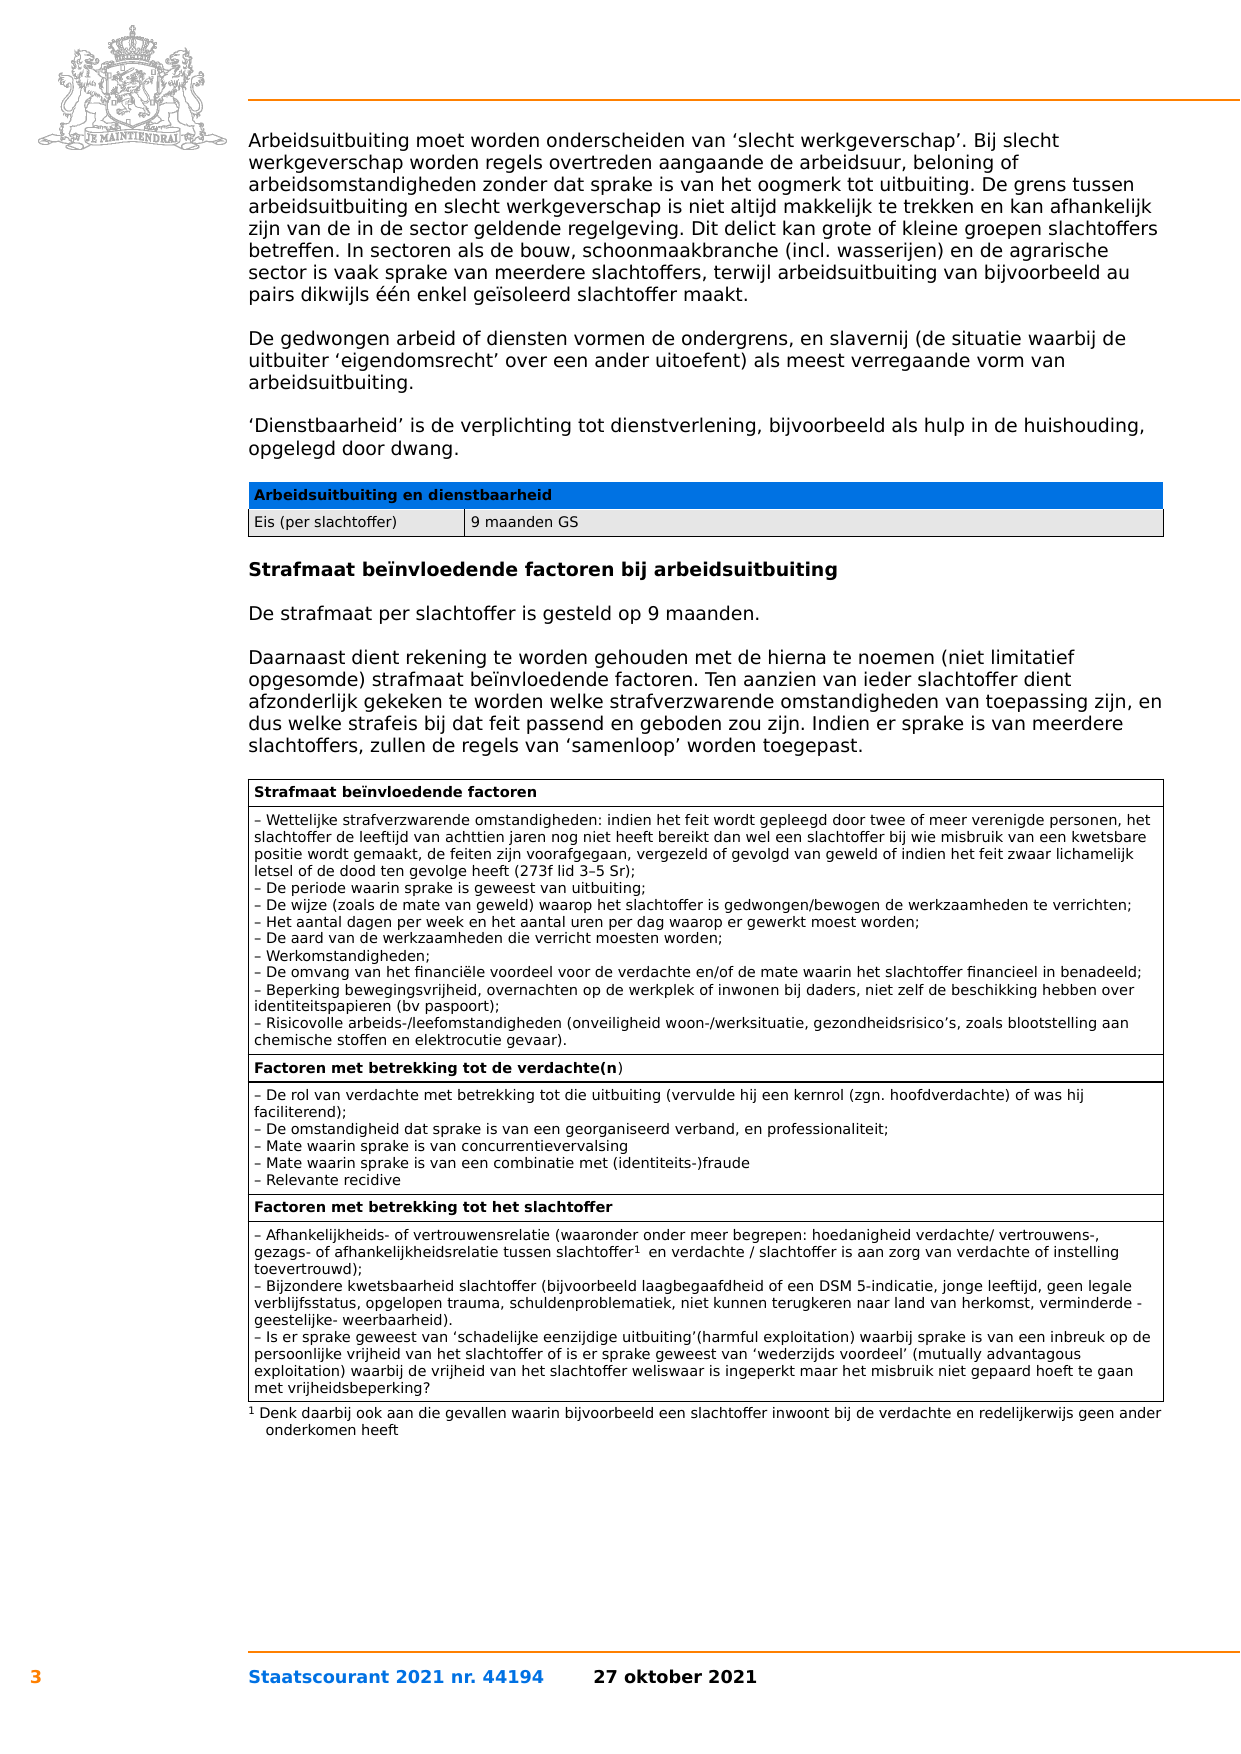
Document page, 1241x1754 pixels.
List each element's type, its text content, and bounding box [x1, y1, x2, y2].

table_header Arbeidsuitbuiting en dienstbaarheid [249, 482, 1163, 509]
table_cell – Wettelijke strafverzwarende omstandigheden: indien het feit wordt gepleegd door twee of meer verenigde personen, het slachtoffer de leeftijd van achttien jaren nog niet heeft bereikt dan wel een slachtoffer bij wie misbruik van een kwetsbare positie wordt gemaakt, de feiten zijn voorafgegaan, vergezeld of gevolgd van geweld of indien het feit zwaar lichamelijk letsel of de dood ten gevolge heeft (273f lid 3–5 Sr); – De periode waarin sprake is geweest van uitbuiting; – De wijze (zoals de mate van geweld) waarop het slachtoffer is gedwongen/bewogen de werkzaamheden te verrichten; – Het aantal dagen per week en het aantal uren per dag waarop er gewerkt moest worden; – De aard van de werkzaamheden die verricht moesten worden; – Werkomstandigheden; – De omvang van het financiële voordeel voor de verdachte en/of de mate waarin het slachtoffer financieel in benadeeld; – Beperking bewegingsvrijheid, overnachten op de werkplek of inwonen bij daders, niet zelf de beschikking hebben over identiteitspapieren (bv paspoort); – Risicovolle arbeids-/leefomstandigheden (onveiligheid woon-/werksituatie, gezondheidsrisico’s, zoals blootstelling aan chemische stoffen en elektrocutie gevaar). [249, 807, 1163, 1054]
table_cell – De rol van verdachte met betrekking tot die uitbuiting (vervulde hij een kernrol (zgn. hoofdverdachte) of was hij faciliterend); – De omstandigheid dat sprake is van een georganiseerd verband, en professionaliteit; – Mate waarin sprake is van concurrentievervalsing – Mate waarin sprake is van een combinatie met (identiteits-)fraude – Relevante recidive [249, 1083, 1163, 1194]
table_cell 9 maanden GS [465, 510, 1163, 536]
table_header Strafmaat beïnvloedende factoren [249, 780, 1163, 806]
table_cell Eis (per slachtoffer) [249, 510, 464, 536]
picture [38, 25, 227, 150]
subtitle Strafmaat beïnvloedende factoren bij arbeidsuitbuiting [248, 559, 1163, 581]
text Daarnaast dient rekening te worden gehouden met de hierna te noemen (niet limitatief opgesomde) strafmaat beïnvloedende factoren. Ten aanzien van ieder slachtoffer dient afzonderlijk gekeken te worden welke strafverzwarende omstandigheden van toepassing zijn, en dus welke strafeis bij dat feit passend en geboden zou zijn. Indien er sprake is van meerdere slachtoffers, zullen de regels van ‘samenloop’ worden toegepast. [248, 647, 1163, 757]
text ‘Dienstbaarheid’ is de verplichting tot dienstverlening, bijvoorbeeld als hulp in de huishouding, opgelegd door dwang. [248, 415, 1163, 459]
text De gedwongen arbeid of diensten vormen de ondergrens, en slavernij (de situatie waarbij de uitbuiter ‘eigendomsrecht’ over een ander uitoefent) als meest verregaande vorm van arbeidsuitbuiting. [248, 328, 1163, 393]
text De strafmaat per slachtoffer is gesteld op 9 maanden. [248, 603, 1163, 625]
table_cell Factoren met betrekking tot de verdachte(n) [249, 1055, 1163, 1081]
table_cell 1 Denk daarbij ook aan die gevallen waarin bijvoorbeeld een slachtoffer inwoont bij de verdachte en redelijkerwijs geen ander onderkomen heeft [248, 1402, 1163, 1439]
text Arbeidsuitbuiting moet worden onderscheiden van ‘slecht werkgeverschap’. Bij slecht werkgeverschap worden regels overtreden aangaande de arbeidsuur, beloning of arbeidsomstandigheden zonder dat sprake is van het oogmerk tot uitbuiting. De grens tussen arbeidsuitbuiting en slecht werkgeverschap is niet altijd makkelijk te trekken en kan afhankelijk zijn van de in de sector geldende regelgeving. Dit delict kan grote of kleine groepen slachtoffers betreffen. In sectoren als de bouw, schoonmaakbranche (incl. wasserijen) en de agrarische sector is vaak sprake van meerdere slachtoffers, terwijl arbeidsuitbuiting van bijvoorbeeld au pairs dikwijls één enkel geïsoleerd slachtoffer maakt. [248, 130, 1163, 306]
table_cell Factoren met betrekking tot het slachtoffer [249, 1195, 1163, 1221]
table_cell – Afhankelijkheids- of vertrouwensrelatie (waaronder onder meer begrepen: hoedanigheid verdachte/ vertrouwens-, gezags- of afhankelijkheidsrelatie tussen slachtoffer1 en verdachte / slachtoffer is aan zorg van verdachte of instelling toevertrouwd); – Bijzondere kwetsbaarheid slachtoffer (bijvoorbeeld laagbegaafdheid of een DSM 5-indicatie, jonge leeftijd, geen legale verblijfsstatus, opgelopen trauma, schuldenproblematiek, niet kunnen terugkeren naar land van herkomst, verminderde -geestelijke- weerbaarheid). – Is er sprake geweest van ‘schadelijke eenzijdige uitbuiting’(harmful exploitation) waarbij sprake is van een inbreuk op de persoonlijke vrijheid van het slachtoffer of is er sprake geweest van ‘wederzijds voordeel’ (mutually advantagous exploitation) waarbij de vrijheid van het slachtoffer weliswaar is ingeperkt maar het misbruik niet gepaard hoeft te gaan met vrijheidsbeperking? [249, 1222, 1163, 1401]
